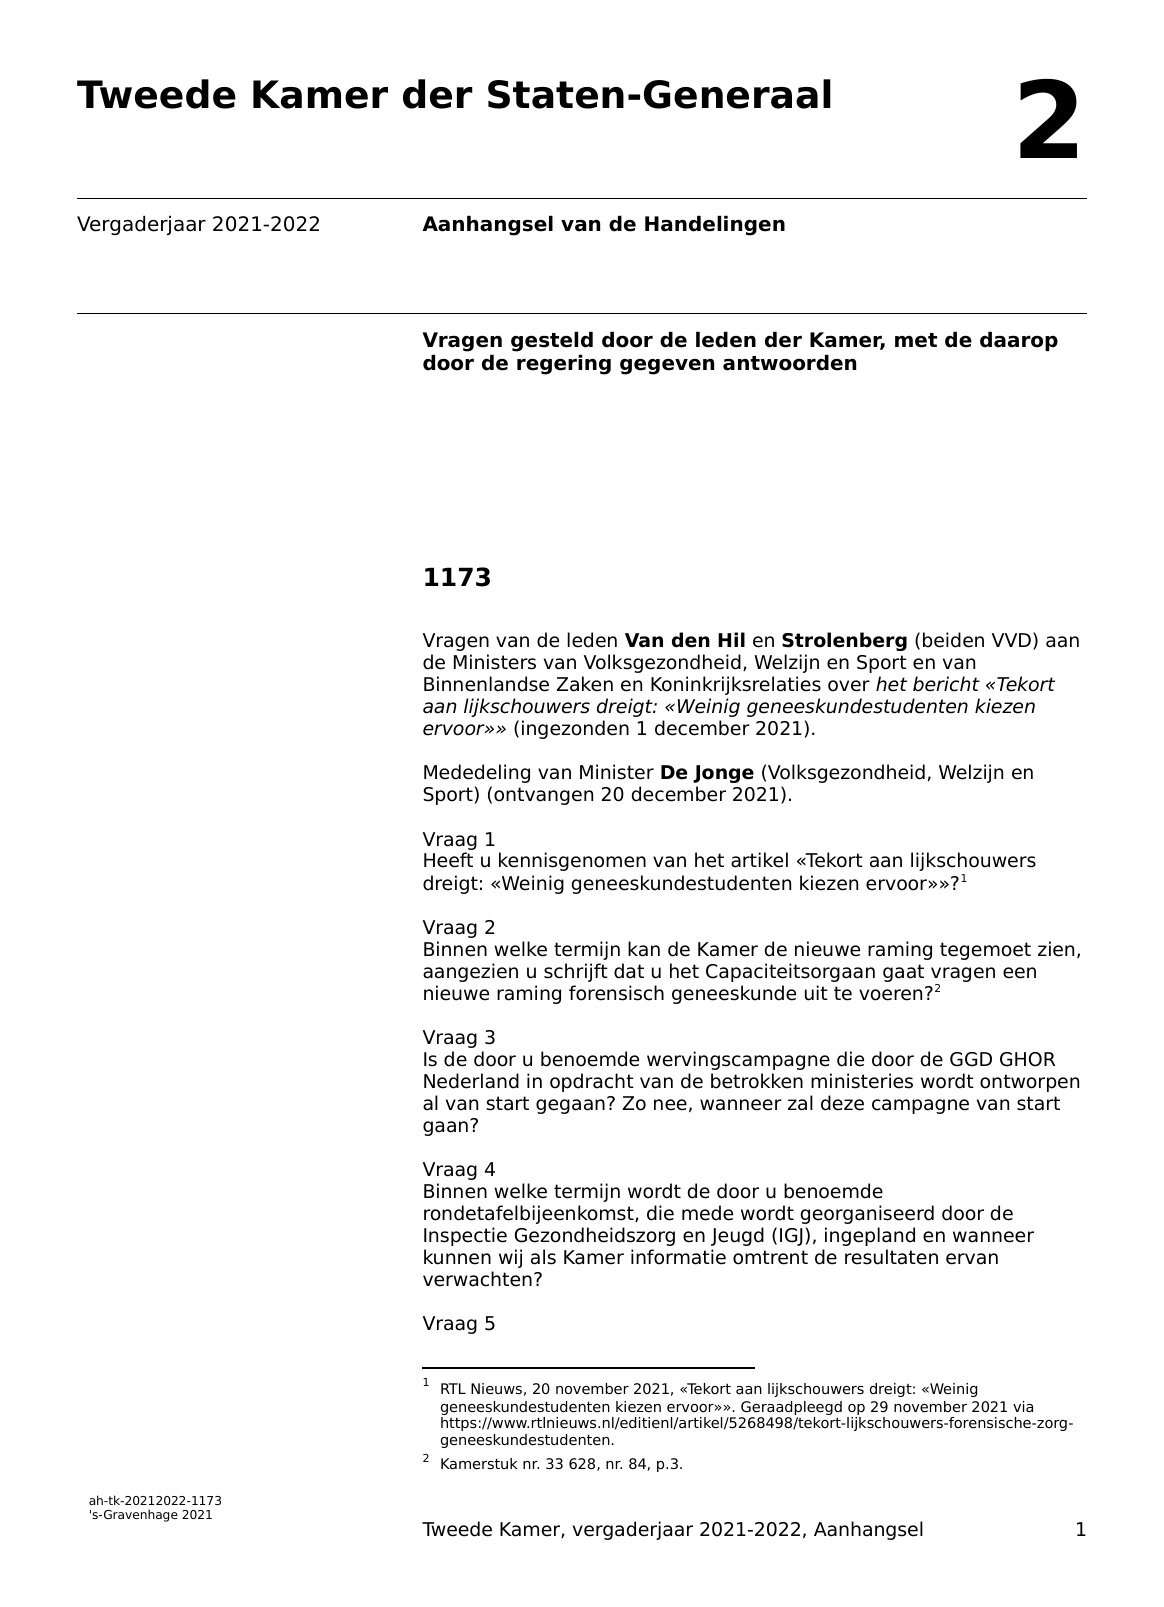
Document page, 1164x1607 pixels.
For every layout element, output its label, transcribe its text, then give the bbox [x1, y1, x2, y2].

text 's-Gravenhage 2021 [88, 1508, 323, 1522]
text 1173 [422, 563, 1087, 592]
text Vraag 5 [422, 1313, 1087, 1335]
table_cell Vergaderjaar 2021-2022 [77, 199, 422, 313]
text Mededeling van Minister De Jonge (Volksgezondheid, Welzijn en Sport) (ontvangen 20 december 2021). [422, 762, 1087, 806]
text Vraag 4 [422, 1159, 1087, 1181]
table_cell [77, 314, 422, 375]
text Vragen van de leden Van den Hil en Strolenberg (beiden VVD) aan de Ministers van Volksgezondheid, Welzijn en Sport en van Binnenlandse Zaken en Koninkrijksrelaties over het bericht «Tekort aan lijkschouwers dreigt: «Weinig geneeskundestudenten kiezen ervoor»» (ingezonden 1 december 2021). [422, 630, 1087, 740]
text Vraag 1 [422, 828, 1087, 850]
table_header 2 [886, 59, 1087, 198]
text Binnen welke termijn wordt de door u benoemde rondetafelbijeenkomst, die mede wordt georganiseerd door de Inspectie Gezondheidszorg en Jeugd (IGJ), ingepland en wanneer kunnen wij als Kamer informatie omtrent de resultaten ervan verwachten? [422, 1181, 1087, 1291]
text Vraag 2 [422, 917, 1087, 938]
text ah-tk-20212022-1173 [88, 1494, 323, 1508]
table_cell Vragen gesteld door de leden der Kamer, met de daarop door de regering gegeven antwoorden [422, 314, 1087, 375]
text RTL Nieuws, 20 november 2021, «Tekort aan lijkschouwers dreigt: «Weinig geneeskundestudenten kiezen ervoor»». Geraadpleegd op 29 november 2021 via https://www.rtlnieuws.nl/editienl/artikel/5268498/tekort-lijkschouwers-forensische-zorg-geneeskundestudenten. [422, 1377, 1087, 1449]
text Kamerstuk nr. 33 628, nr. 84, p.3. [422, 1452, 1087, 1474]
text Heeft u kennisgenomen van het artikel «Tekort aan lijkschouwers dreigt: «Weinig geneeskundestudenten kiezen ervoor»»? [422, 850, 1087, 894]
table_cell Aanhangsel van de Handelingen [422, 199, 1087, 313]
text Binnen welke termijn kan de Kamer de nieuwe raming tegemoet zien, aangezien u schrijft dat u het Capaciteitsorgaan gaat vragen een nieuwe raming forensisch geneeskunde uit te voeren? [422, 938, 1087, 1004]
text Vraag 3 [422, 1027, 1087, 1049]
text Is de door u benoemde wervingscampagne die door de GGD GHOR Nederland in opdracht van de betrokken ministeries wordt ontworpen al van start gegaan? Zo nee, wanneer zal deze campagne van start gaan? [422, 1049, 1087, 1137]
table_header Tweede Kamer der Staten-Generaal [77, 59, 886, 198]
